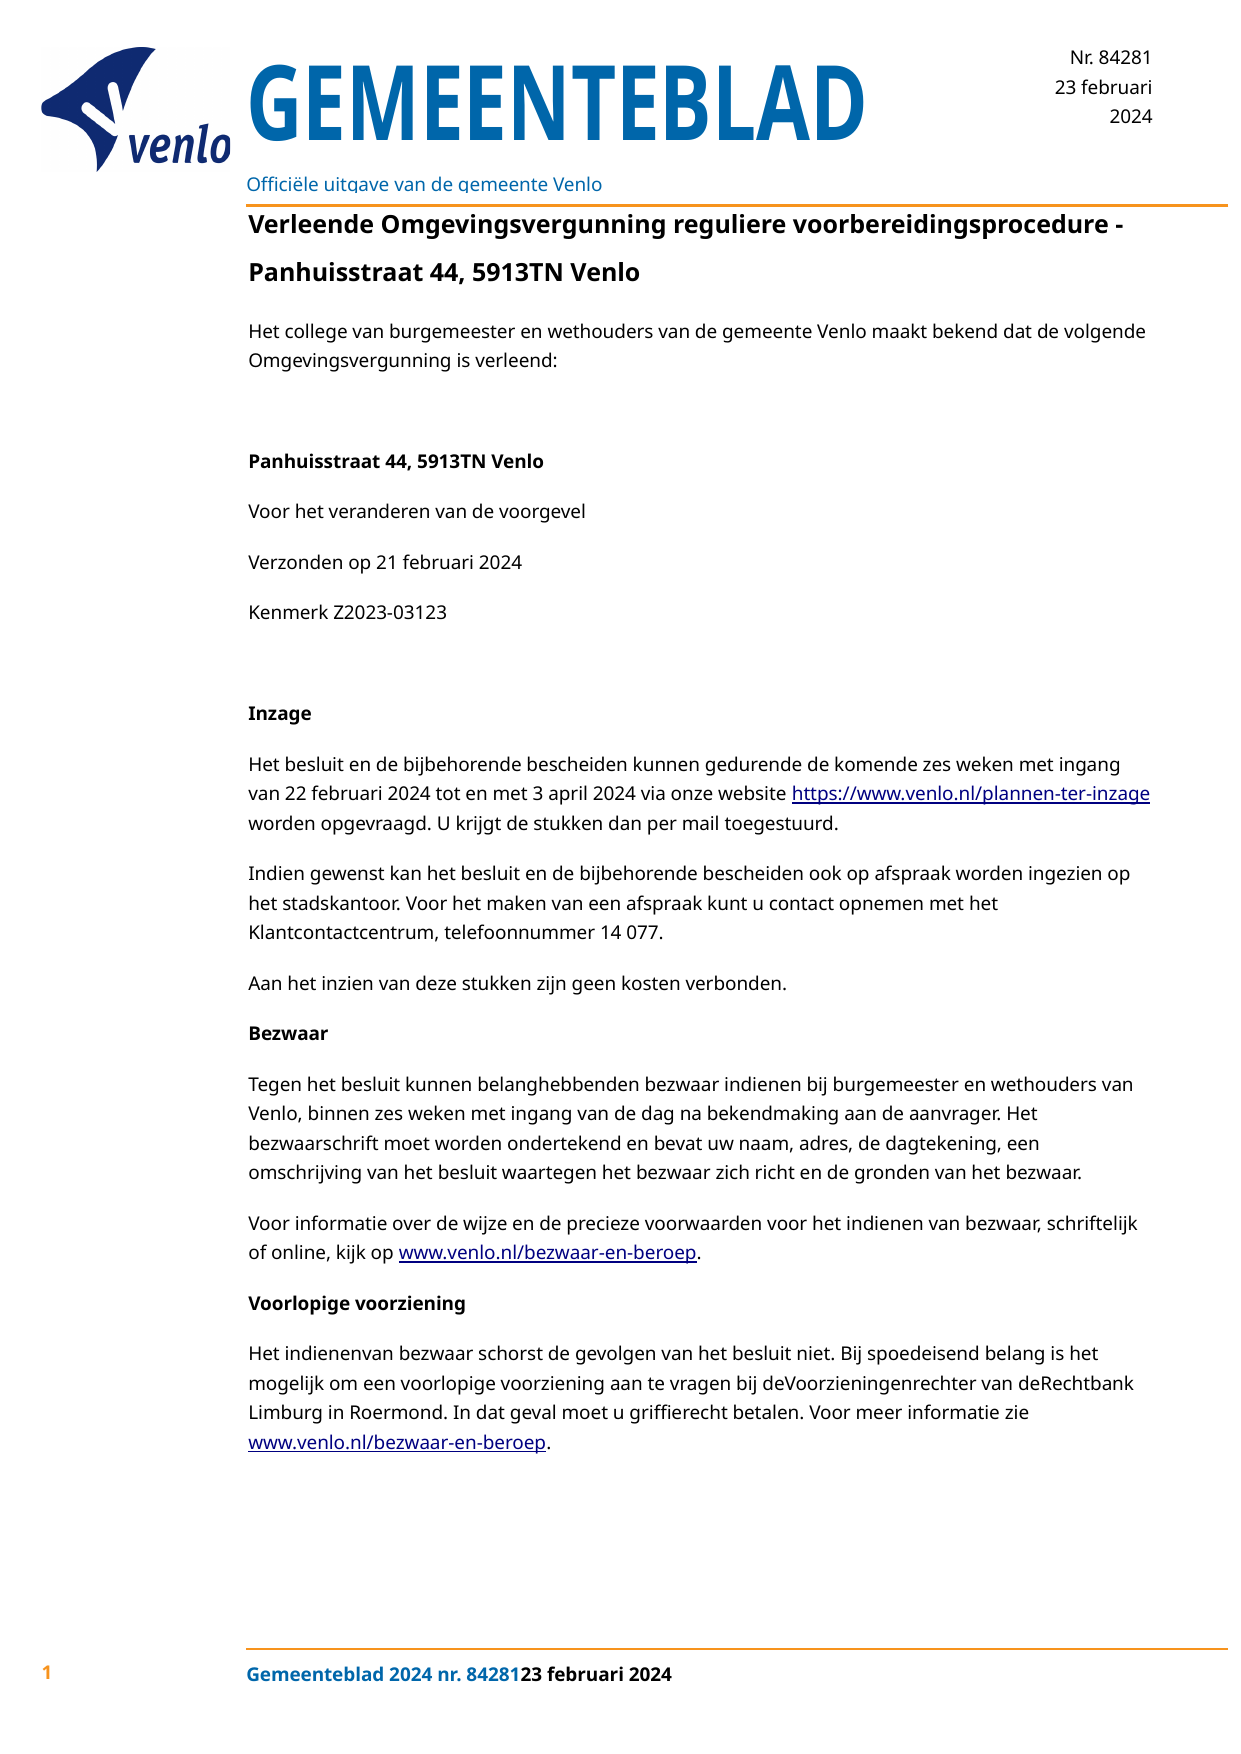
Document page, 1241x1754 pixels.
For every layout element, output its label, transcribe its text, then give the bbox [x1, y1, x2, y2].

text Het college van burgemeester en wethouders van de gemeente Venlo maakt bekend dat de volgende Omgevingsvergunning is verleend: [248, 318, 1152, 373]
text Bezwaar [248, 1020, 1152, 1046]
text Voor het veranderen van de voorgevel [248, 499, 1152, 524]
text Verzonden op 21 februari 2024 [248, 549, 1152, 575]
text Het indienenvan bezwaar schorst de gevolgen van het besluit niet. Bij spoedeisend belang is het mogelijk om een voorlopige voorziening aan te vragen bij deVoorzieningenrechter van deRechtbank Limburg in Roermond. In dat geval moet u griffierecht betalen. Voor meer informatie zie www.venlo.nl/bezwaar-en-beroep. [248, 1340, 1152, 1455]
text Voorlopige voorziening [248, 1290, 1152, 1316]
text Kenmerk Z2023-03123 [248, 599, 1152, 625]
text Indien gewenst kan het besluit en de bijbehorende bescheiden ook op afspraak worden ingezien op het stadskantoor. Voor het maken van een afspraak kunt u contact opnemen met het Klantcontactcentrum, telefoonnummer 14 077. [248, 860, 1152, 945]
text Tegen het besluit kunnen belanghebbenden bezwaar indienen bij burgemeester en wethouders van Venlo, binnen zes weken met ingang van de dag na bekendmaking aan de aanvrager. Het bezwaarschrift moet worden ondertekend en bevat uw naam, adres, de dagtekening, een omschrijving van het besluit waartegen het bezwaar zich richt en de gronden van het bezwaar. [248, 1071, 1152, 1185]
text Verleende Omgevingsvergunning reguliere voorbereidingsprocedure - Panhuisstraat 44, 5913TN Venlo [248, 207, 1152, 288]
text Panhuisstraat 44, 5913TN Venlo [248, 448, 1152, 474]
text Aan het inzien van deze stukken zijn geen kosten verbonden. [248, 970, 1152, 996]
text Inzage [248, 700, 1152, 726]
picture [41, 47, 231, 172]
text Voor informatie over de wijze en de precieze voorwaarden voor het indienen van bezwaar, schriftelijk of online, kijk op www.venlo.nl/bezwaar-en-beroep. [248, 1210, 1152, 1265]
text Het besluit en de bijbehorende bescheiden kunnen gedurende de komende zes weken met ingang van 22 februari 2024 tot en met 3 april 2024 via onze website https://www.venlo.nl/plannen-ter-inzage worden opgevraagd. U krijgt de stukken dan per mail toegestuurd. [248, 751, 1152, 836]
